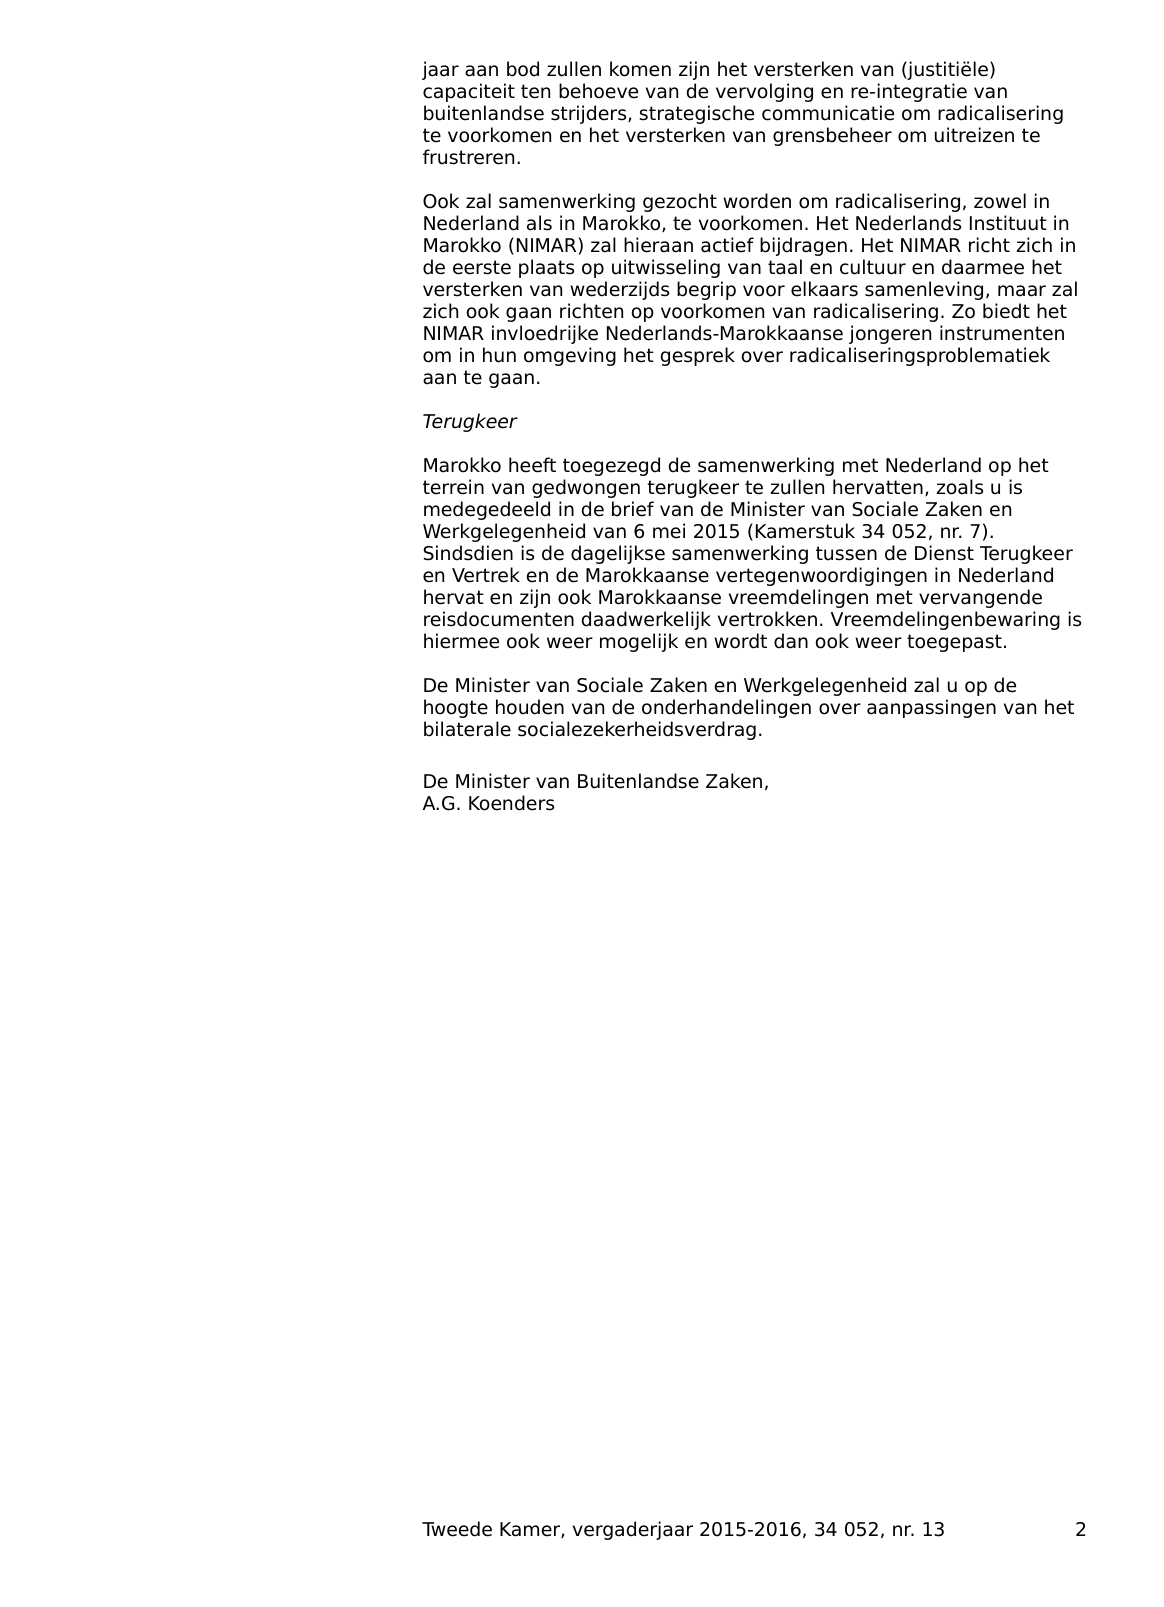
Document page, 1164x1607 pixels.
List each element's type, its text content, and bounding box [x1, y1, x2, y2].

text De Minister van Sociale Zaken en Werkgelegenheid zal u op de hoogte houden van de onderhandelingen over aanpassingen van het bilaterale socialezekerheidsverdrag. [422, 675, 1087, 741]
text Marokko heeft toegezegd de samenwerking met Nederland op het terrein van gedwongen terugkeer te zullen hervatten, zoals u is medegedeeld in de brief van de Minister van Sociale Zaken en Werkgelegenheid van 6 mei 2015 (Kamerstuk 34 052, nr. 7). Sindsdien is de dagelijkse samenwerking tussen de Dienst Terugkeer en Vertrek en de Marokkaanse vertegenwoordigingen in Nederland hervat en zijn ook Marokkaanse vreemdelingen met vervangende reisdocumenten daadwerkelijk vertrokken. Vreemdelingenbewaring is hiermee ook weer mogelijk en wordt dan ook weer toegepast. [422, 455, 1087, 653]
text Ook zal samenwerking gezocht worden om radicalisering, zowel in Nederland als in Marokko, te voorkomen. Het Nederlands Instituut in Marokko (NIMAR) zal hieraan actief bijdragen. Het NIMAR richt zich in de eerste plaats op uitwisseling van taal en cultuur en daarmee het versterken van wederzijds begrip voor elkaars samenleving, maar zal zich ook gaan richten op voorkomen van radicalisering. Zo biedt het NIMAR invloedrijke Nederlands-Marokkaanse jongeren instrumenten om in hun omgeving het gesprek over radicaliseringsproblematiek aan te gaan. [422, 191, 1087, 389]
text jaar aan bod zullen komen zijn het versterken van (justitiële) capaciteit ten behoeve van de vervolging en re-integratie van buitenlandse strijders, strategische communicatie om radicalisering te voorkomen en het versterken van grensbeheer om uitreizen te frustreren. [422, 59, 1087, 169]
subtitle Terugkeer [422, 411, 1087, 433]
text De Minister van Buitenlandse Zaken, A.G. Koenders [422, 771, 1087, 815]
